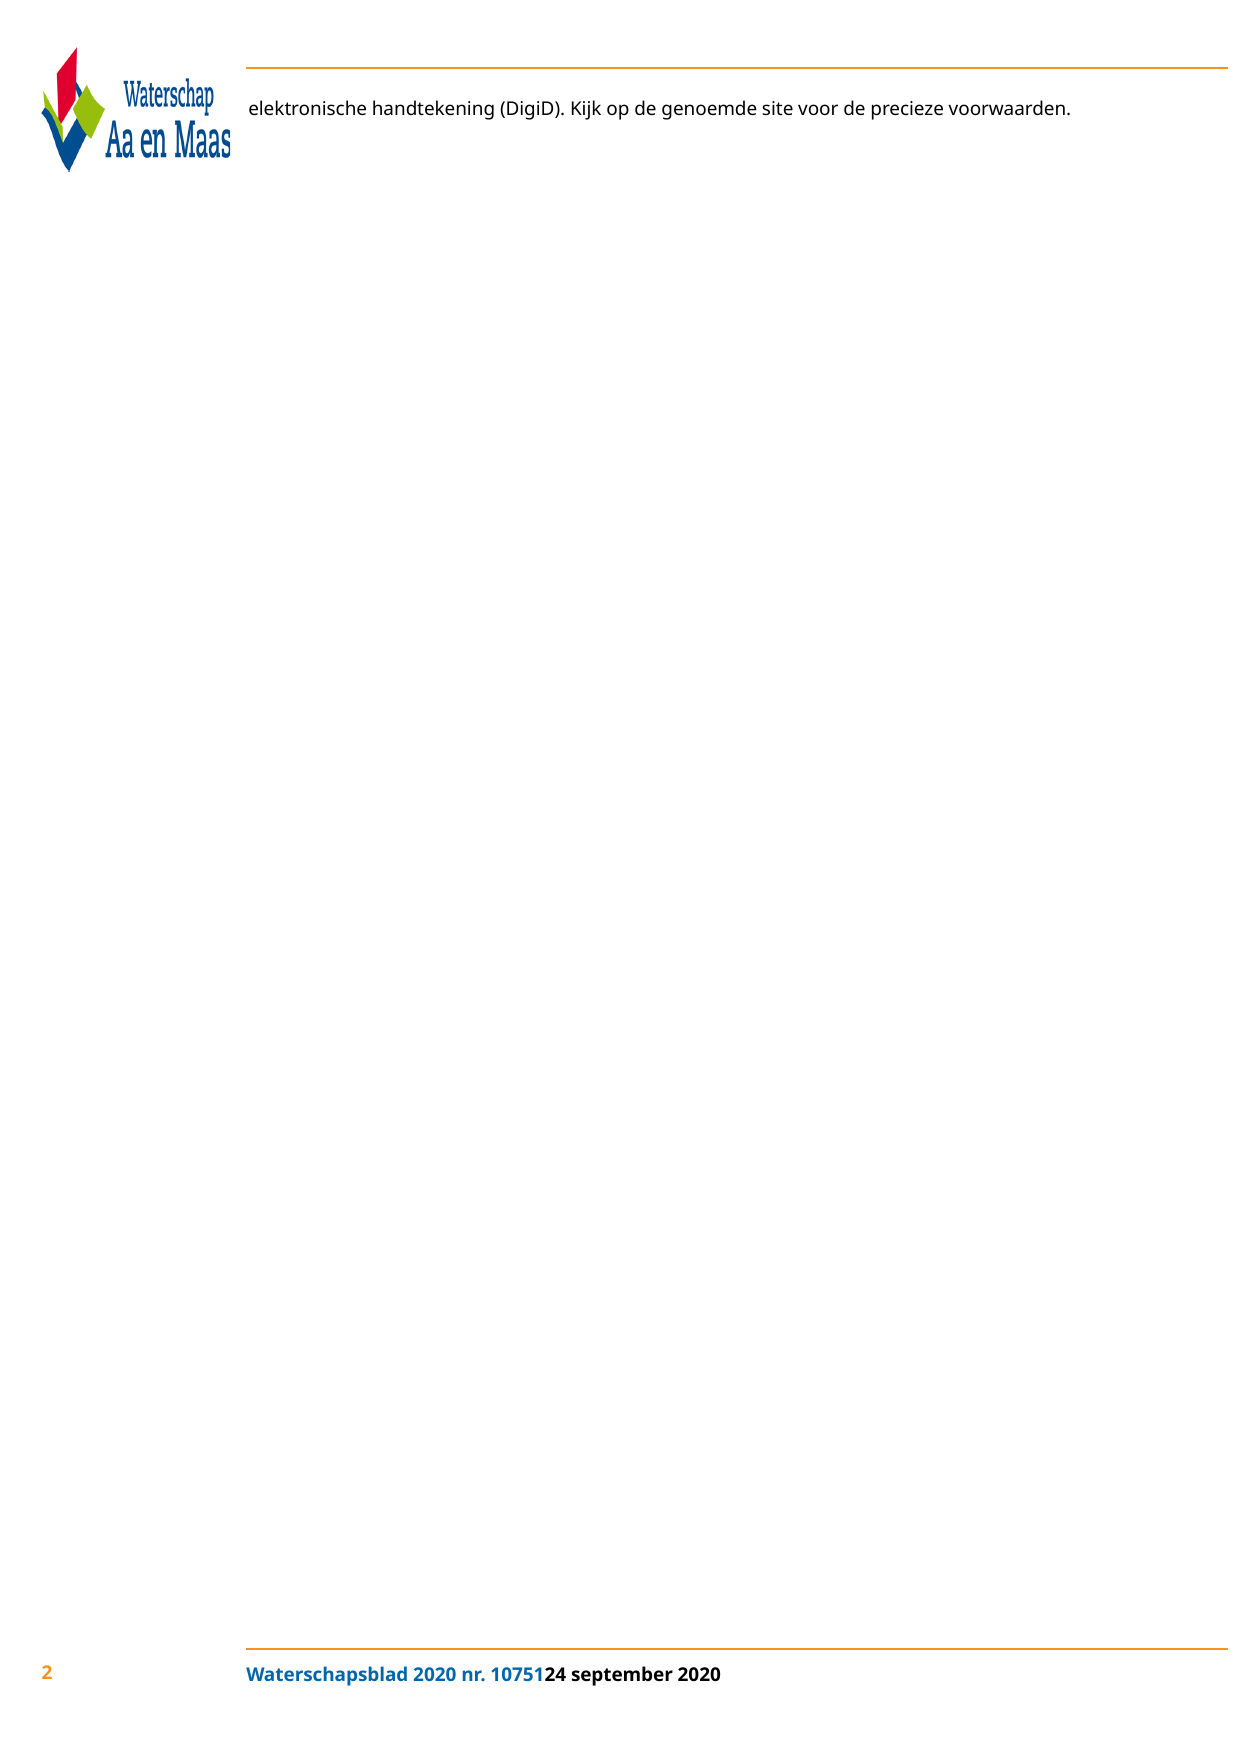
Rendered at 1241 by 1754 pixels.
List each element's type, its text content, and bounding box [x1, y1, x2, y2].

text elektronische handtekening (DigiD). Kijk op de genoemde site voor de precieze voorwaarden. [248, 95, 1152, 121]
picture [41, 47, 231, 172]
